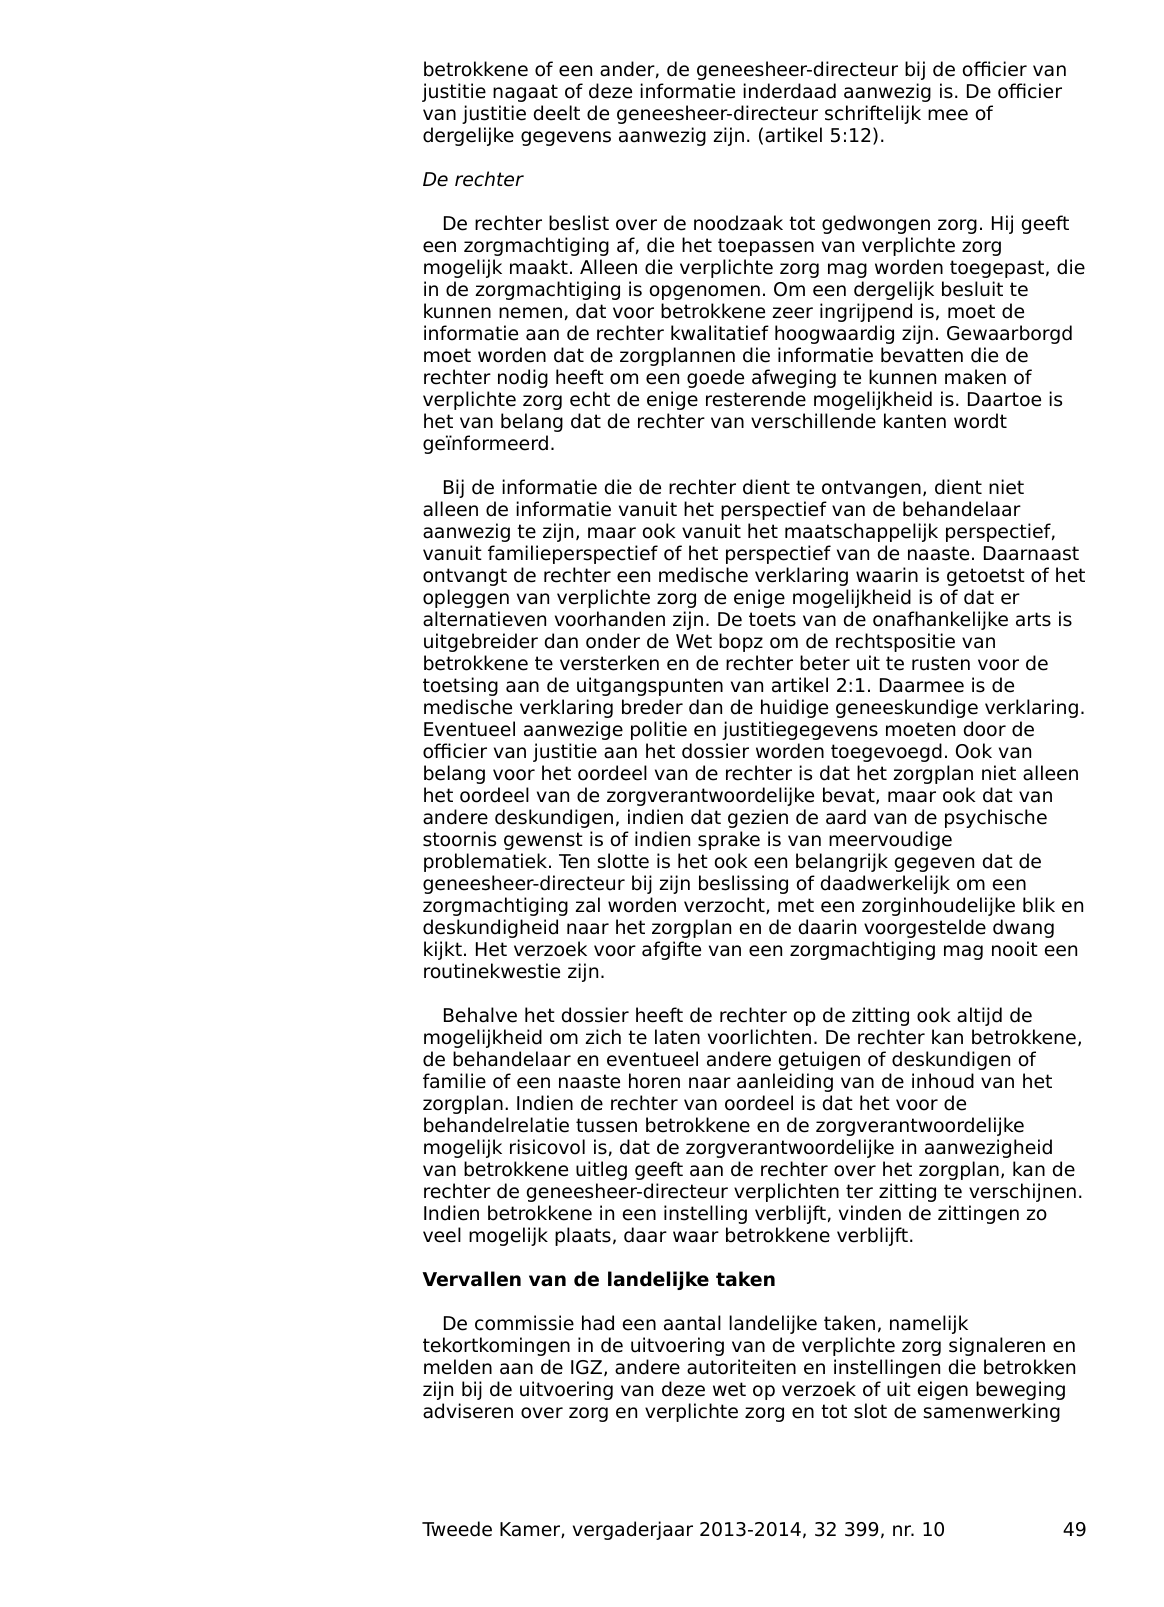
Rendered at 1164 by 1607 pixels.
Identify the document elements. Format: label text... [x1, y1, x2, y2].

subtitle Vervallen van de landelijke taken [422, 1269, 1087, 1291]
text Bij de informatie die de rechter dient te ontvangen, dient niet alleen de informatie vanuit het perspectief van de behandelaar aanwezig te zijn, maar ook vanuit het maatschappelijk perspectief, vanuit familieperspectief of het perspectief van de naaste. Daarnaast ontvangt de rechter een medische verklaring waarin is getoetst of het opleggen van verplichte zorg de enige mogelijkheid is of dat er alternatieven voorhanden zijn. De toets van de onafhankelijke arts is uitgebreider dan onder de Wet bopz om de rechtspositie van betrokkene te versterken en de rechter beter uit te rusten voor de toetsing aan de uitgangspunten van artikel 2:1. Daarmee is de medische verklaring breder dan de huidige geneeskundige verklaring. Eventueel aanwezige politie en justitiegegevens moeten door de officier van justitie aan het dossier worden toegevoegd. Ook van belang voor het oordeel van de rechter is dat het zorgplan niet alleen het oordeel van de zorgverantwoordelijke bevat, maar ook dat van andere deskundigen, indien dat gezien de aard van de psychische stoornis gewenst is of indien sprake is van meervoudige problematiek. Ten slotte is het ook een belangrijk gegeven dat de geneesheer-directeur bij zijn beslissing of daadwerkelijk om een zorgmachtiging zal worden verzocht, met een zorginhoudelijke blik en deskundigheid naar het zorgplan en de daarin voorgestelde dwang kijkt. Het verzoek voor afgifte van een zorgmachtiging mag nooit een routinekwestie zijn. [422, 477, 1087, 983]
text betrokkene of een ander, de geneesheer-directeur bij de officier van justitie nagaat of deze informatie inderdaad aanwezig is. De officier van justitie deelt de geneesheer-directeur schriftelijk mee of dergelijke gegevens aanwezig zijn. (artikel 5:12). [422, 59, 1087, 147]
text De commissie had een aantal landelijke taken, namelijk tekortkomingen in de uitvoering van de verplichte zorg signaleren en melden aan de IGZ, andere autoriteiten en instellingen die betrokken zijn bij de uitvoering van deze wet op verzoek of uit eigen beweging adviseren over zorg en verplichte zorg en tot slot de samenwerking [422, 1313, 1087, 1423]
text Behalve het dossier heeft de rechter op de zitting ook altijd de mogelijkheid om zich te laten voorlichten. De rechter kan betrokkene, de behandelaar en eventueel andere getuigen of deskundigen of familie of een naaste horen naar aanleiding van de inhoud van het zorgplan. Indien de rechter van oordeel is dat het voor de behandelrelatie tussen betrokkene en de zorgverantwoordelijke mogelijk risicovol is, dat de zorgverantwoordelijke in aanwezigheid van betrokkene uitleg geeft aan de rechter over het zorgplan, kan de rechter de geneesheer-directeur verplichten ter zitting te verschijnen. Indien betrokkene in een instelling verblijft, vinden de zittingen zo veel mogelijk plaats, daar waar betrokkene verblijft. [422, 1005, 1087, 1247]
text De rechter beslist over de noodzaak tot gedwongen zorg. Hij geeft een zorgmachtiging af, die het toepassen van verplichte zorg mogelijk maakt. Alleen die verplichte zorg mag worden toegepast, die in de zorgmachtiging is opgenomen. Om een dergelijk besluit te kunnen nemen, dat voor betrokkene zeer ingrijpend is, moet de informatie aan de rechter kwalitatief hoogwaardig zijn. Gewaarborgd moet worden dat de zorgplannen die informatie bevatten die de rechter nodig heeft om een goede afweging te kunnen maken of verplichte zorg echt de enige resterende mogelijkheid is. Daartoe is het van belang dat de rechter van verschillende kanten wordt geïnformeerd. [422, 213, 1087, 455]
subtitle De rechter [422, 169, 1087, 191]
